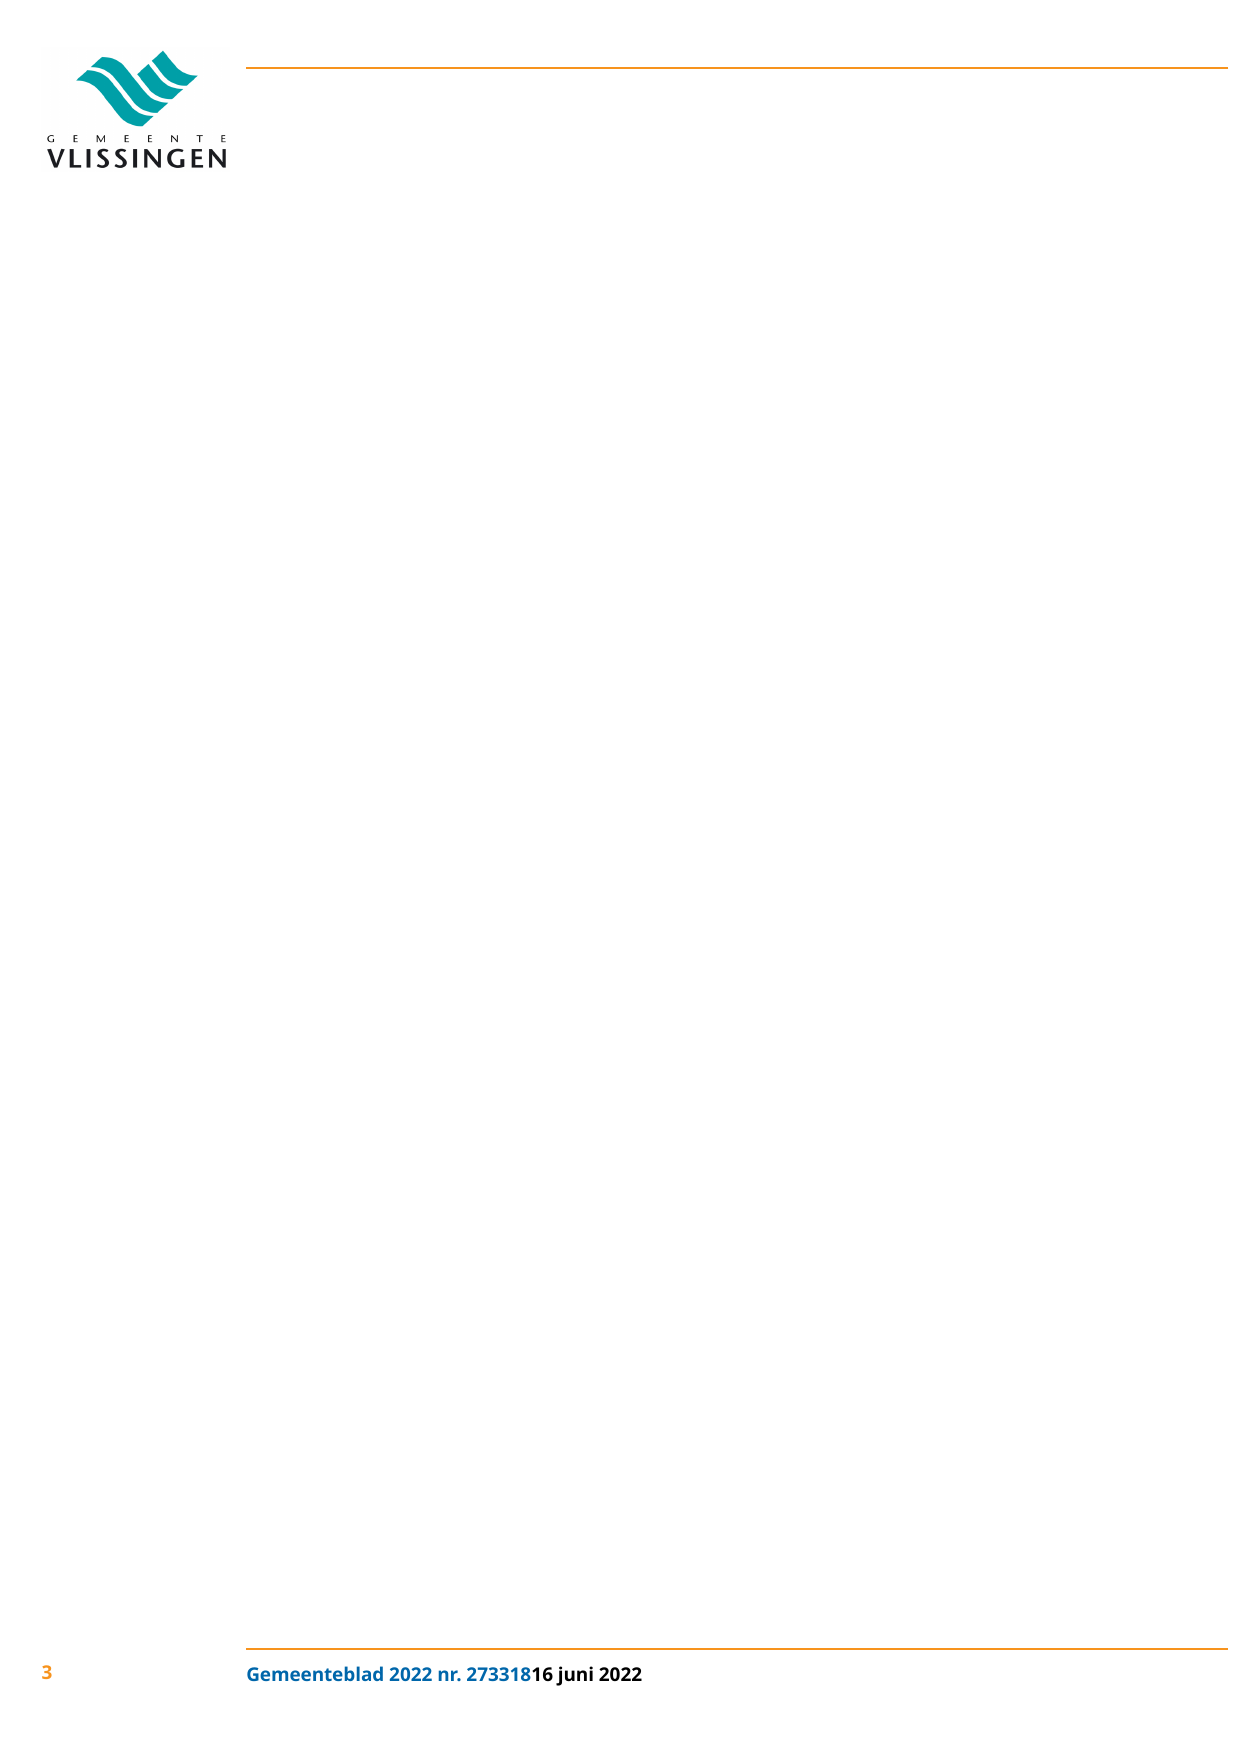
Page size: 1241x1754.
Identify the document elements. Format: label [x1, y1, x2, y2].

picture [41, 47, 231, 172]
